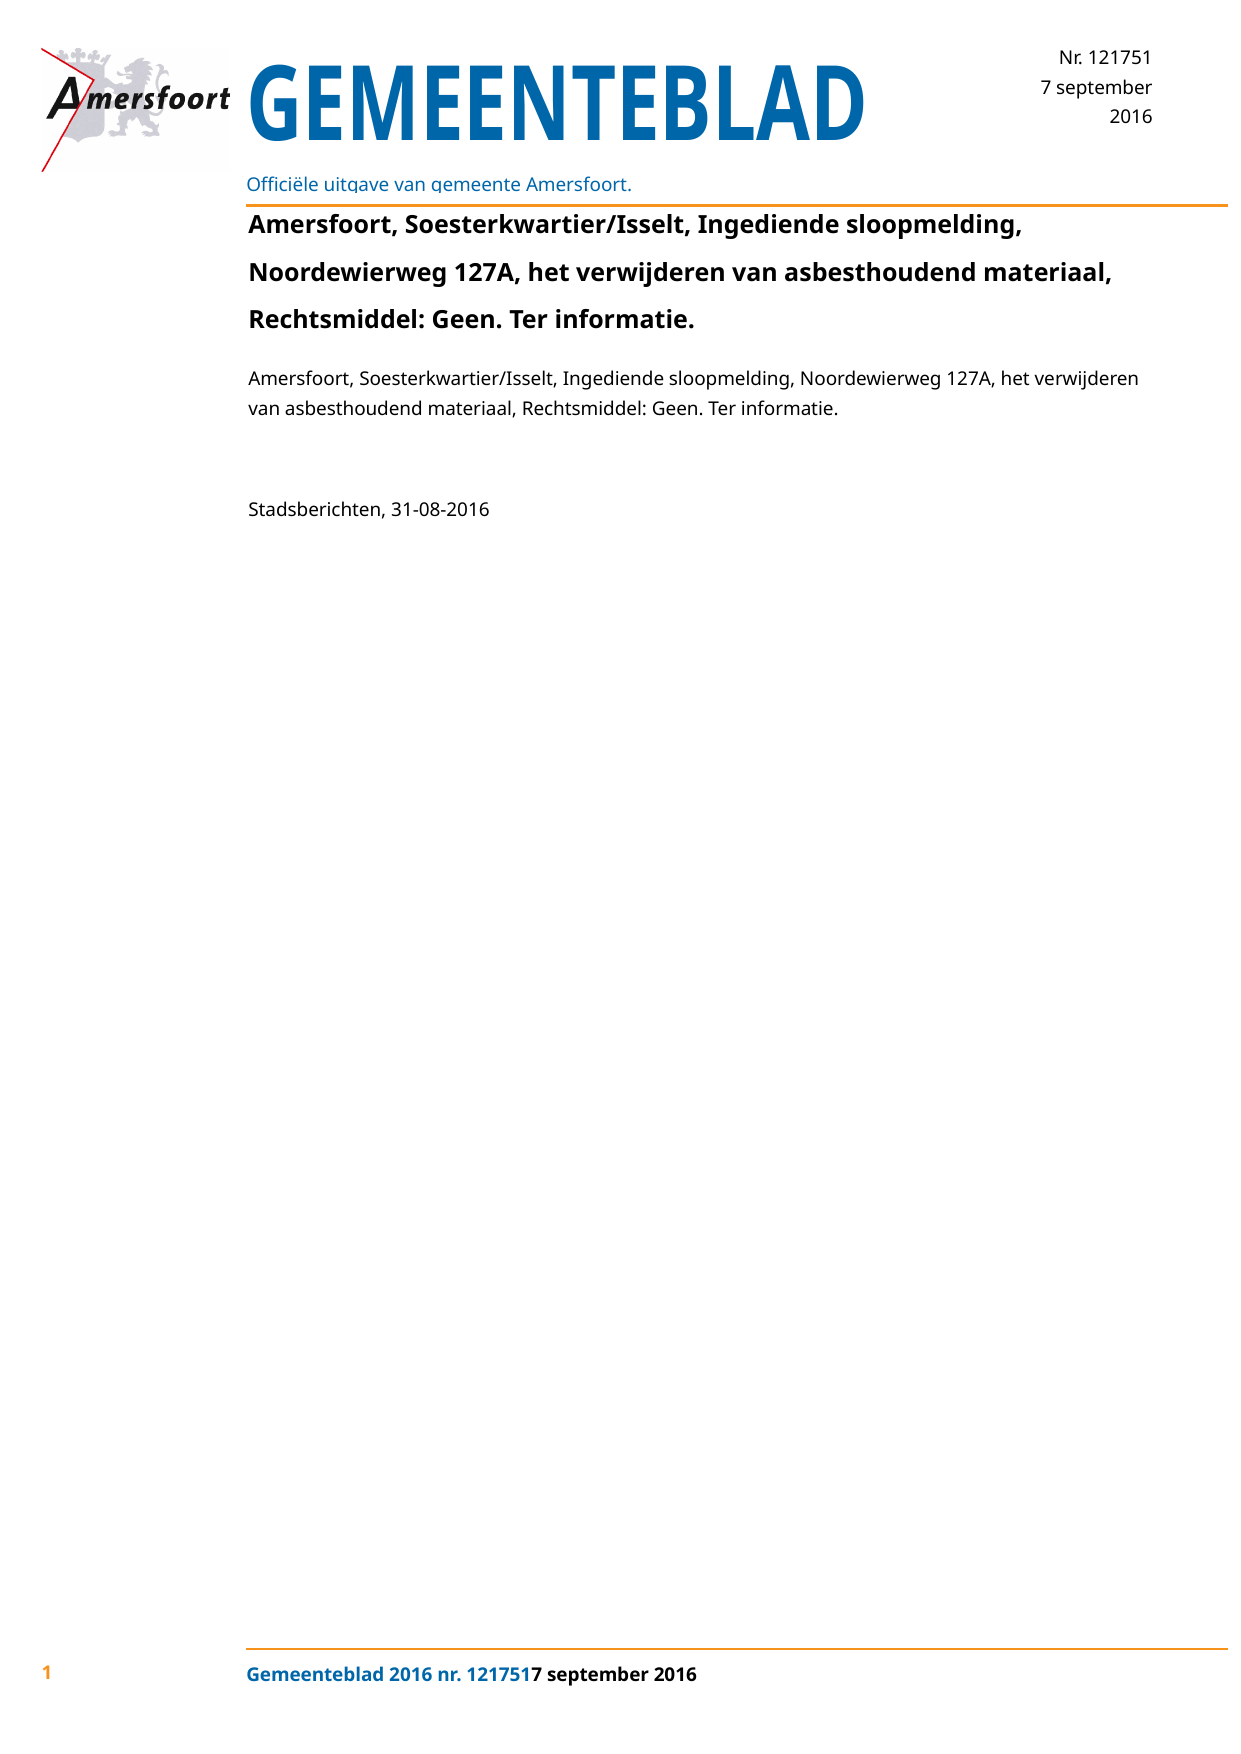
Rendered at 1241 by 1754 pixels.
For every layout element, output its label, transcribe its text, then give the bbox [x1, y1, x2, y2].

text Amersfoort, Soesterkwartier/Isselt, Ingediende sloopmelding, Noordewierweg 127A, het verwijderen van asbesthoudend materiaal, Rechtsmiddel: Geen. Ter informatie. [248, 366, 1152, 421]
text Amersfoort, Soesterkwartier/Isselt, Ingediende sloopmelding, Noordewierweg 127A, het verwijderen van asbesthoudend materiaal, Rechtsmiddel: Geen. Ter informatie. [248, 207, 1152, 336]
text Stadsberichten, 31-08-2016 [248, 496, 1152, 522]
picture [41, 47, 231, 172]
